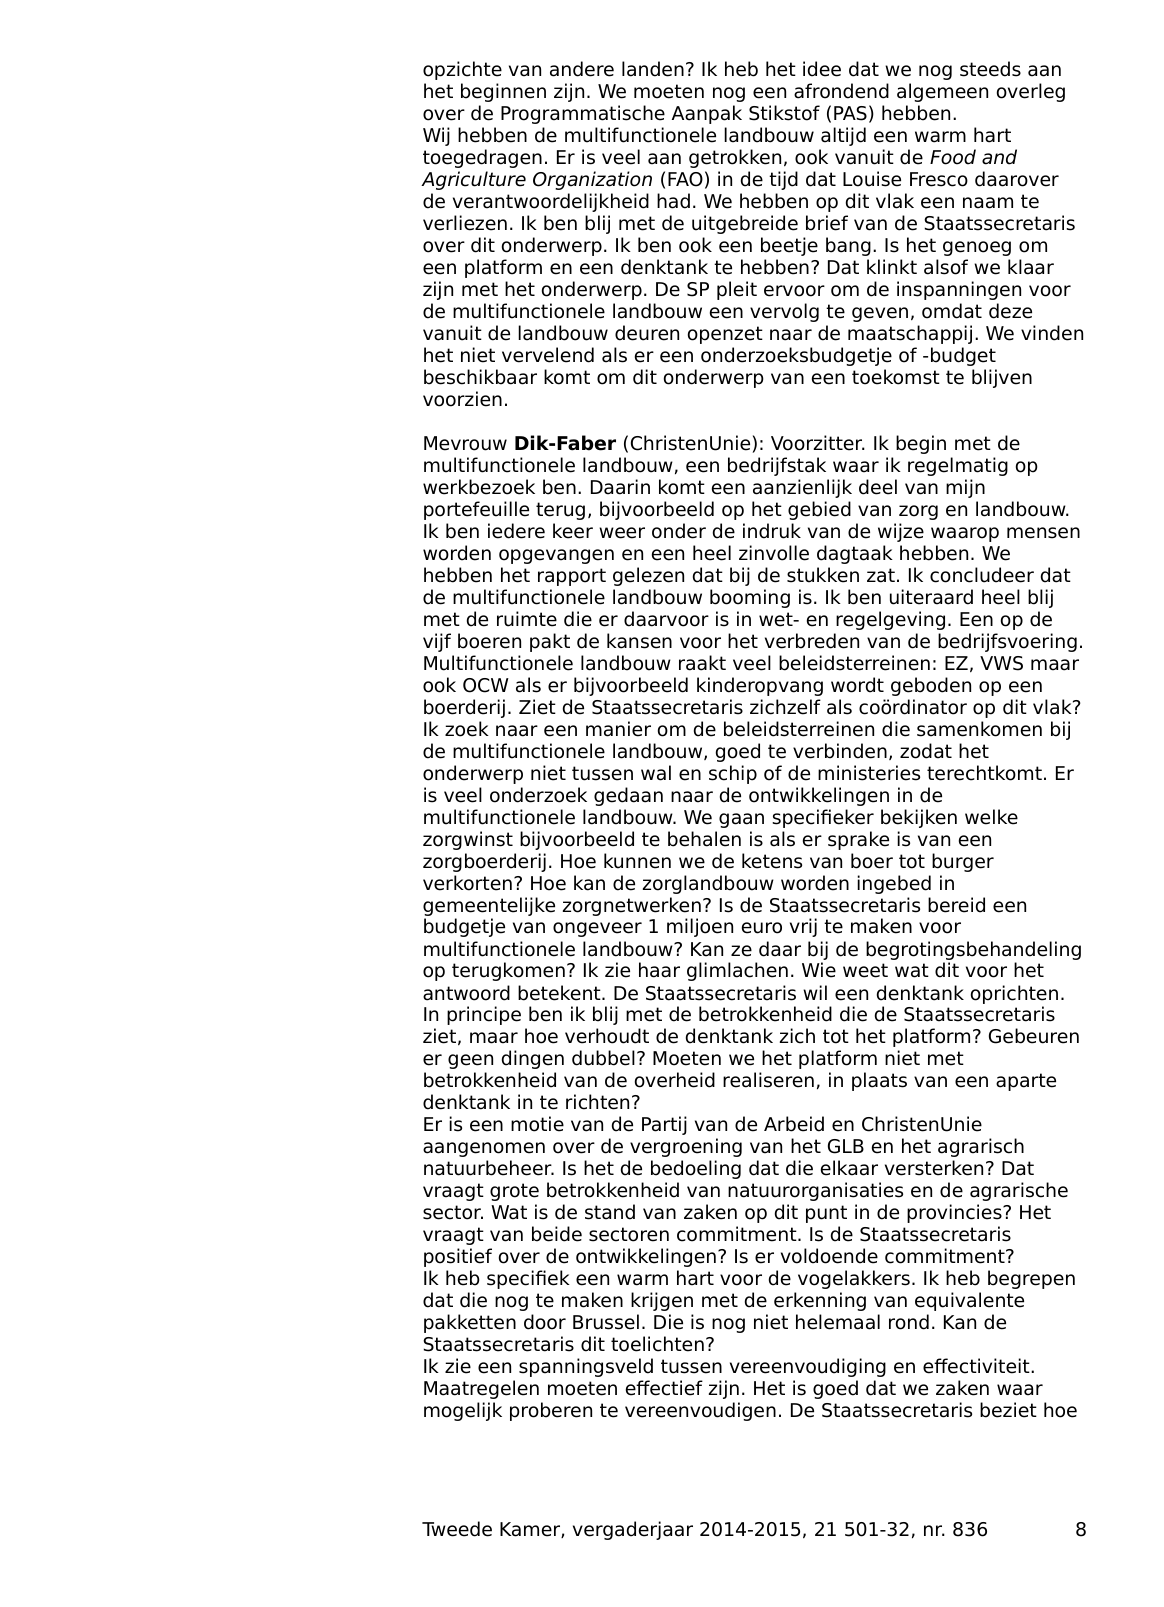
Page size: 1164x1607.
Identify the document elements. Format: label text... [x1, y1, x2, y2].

text Er is een motie van de Partij van de Arbeid en ChristenUnie aangenomen over de vergroening van het GLB en het agrarisch natuurbeheer. Is het de bedoeling dat die elkaar versterken? Dat vraagt grote betrokkenheid van natuurorganisaties en de agrarische sector. Wat is de stand van zaken op dit punt in de provincies? Het vraagt van beide sectoren commitment. Is de Staatssecretaris positief over de ontwikkelingen? Is er voldoende commitment? [422, 1114, 1087, 1268]
text Mevrouw Dik-Faber (ChristenUnie): Voorzitter. Ik begin met de multifunctionele landbouw, een bedrijfstak waar ik regelmatig op werkbezoek ben. Daarin komt een aanzienlijk deel van mijn portefeuille terug, bijvoorbeeld op het gebied van zorg en landbouw. Ik ben iedere keer weer onder de indruk van de wijze waarop mensen worden opgevangen en een heel zinvolle dagtaak hebben. We hebben het rapport gelezen dat bij de stukken zat. Ik concludeer dat de multifunctionele landbouw booming is. Ik ben uiteraard heel blij met de ruimte die er daarvoor is in wet- en regelgeving. Een op de vijf boeren pakt de kansen voor het verbreden van de bedrijfsvoering. [422, 433, 1087, 653]
text Ik zie een spanningsveld tussen vereenvoudiging en effectiviteit. Maatregelen moeten effectief zijn. Het is goed dat we zaken waar mogelijk proberen te vereenvoudigen. De Staatssecretaris beziet hoe [422, 1356, 1087, 1422]
text Multifunctionele landbouw raakt veel beleidsterreinen: EZ, VWS maar ook OCW als er bijvoorbeeld kinderopvang wordt geboden op een boerderij. Ziet de Staatssecretaris zichzelf als coördinator op dit vlak? Ik zoek naar een manier om de beleidsterreinen die samenkomen bij de multifunctionele landbouw, goed te verbinden, zodat het onderwerp niet tussen wal en schip of de ministeries terechtkomt. Er is veel onderzoek gedaan naar de ontwikkelingen in de multifunctionele landbouw. We gaan specifieker bekijken welke zorgwinst bijvoorbeeld te behalen is als er sprake is van een zorgboerderij. Hoe kunnen we de ketens van boer tot burger verkorten? Hoe kan de zorglandbouw worden ingebed in gemeentelijke zorgnetwerken? Is de Staatssecretaris bereid een budgetje van ongeveer 1 miljoen euro vrij te maken voor multifunctionele landbouw? Kan ze daar bij de begrotingsbehandeling op terugkomen? Ik zie haar glimlachen. Wie weet wat dit voor het antwoord betekent. De Staatssecretaris wil een denktank oprichten. In principe ben ik blij met de betrokkenheid die de Staatssecretaris ziet, maar hoe verhoudt de denktank zich tot het platform? Gebeuren er geen dingen dubbel? Moeten we het platform niet met betrokkenheid van de overheid realiseren, in plaats van een aparte denktank in te richten? [422, 653, 1087, 1114]
text opzichte van andere landen? Ik heb het idee dat we nog steeds aan het beginnen zijn. We moeten nog een afrondend algemeen overleg over de Programmatische Aanpak Stikstof (PAS) hebben. [422, 59, 1087, 125]
text Ik heb specifiek een warm hart voor de vogelakkers. Ik heb begrepen dat die nog te maken krijgen met de erkenning van equivalente pakketten door Brussel. Die is nog niet helemaal rond. Kan de Staatssecretaris dit toelichten? [422, 1268, 1087, 1356]
text Wij hebben de multifunctionele landbouw altijd een warm hart toegedragen. Er is veel aan getrokken, ook vanuit de Food and Agriculture Organization (FAO) in de tijd dat Louise Fresco daarover de verantwoordelijkheid had. We hebben op dit vlak een naam te verliezen. Ik ben blij met de uitgebreide brief van de Staatssecretaris over dit onderwerp. Ik ben ook een beetje bang. Is het genoeg om een platform en een denktank te hebben? Dat klinkt alsof we klaar zijn met het onderwerp. De SP pleit ervoor om de inspanningen voor de multifunctionele landbouw een vervolg te geven, omdat deze vanuit de landbouw deuren openzet naar de maatschappij. We vinden het niet vervelend als er een onderzoeksbudgetje of -budget beschikbaar komt om dit onderwerp van een toekomst te blijven voorzien. [422, 125, 1087, 411]
